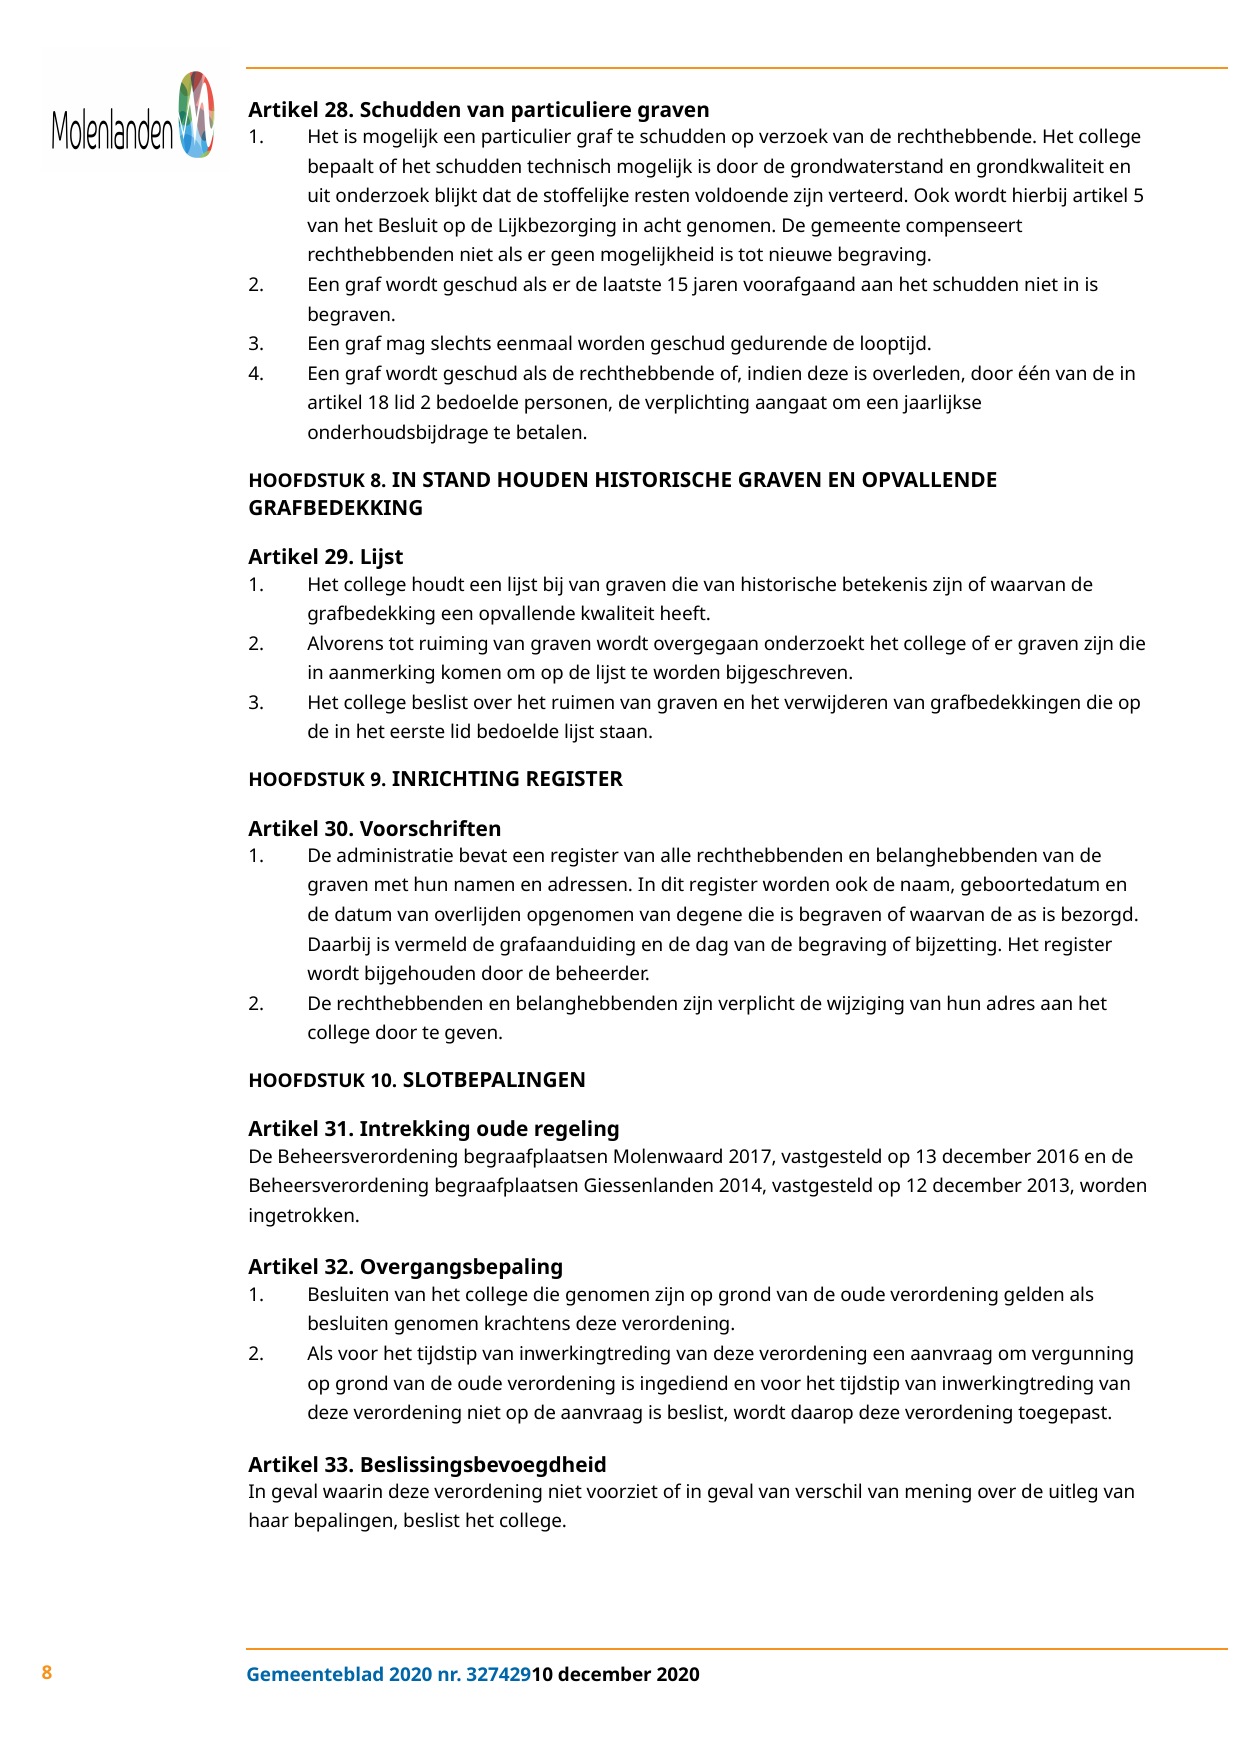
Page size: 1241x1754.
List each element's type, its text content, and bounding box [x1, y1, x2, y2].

list Een graf wordt geschud als de rechthebbende of, indien deze is overleden, door één van de in artikel 18 lid 2 bedoelde personen, de verplichting aangaat om een jaarlijkse onderhoudsbijdrage te betalen. [248, 360, 1152, 445]
text De Beheersverordening begraafplaatsen Molenwaard 2017, vastgesteld op 13 december 2016 en de Beheersverordening begraafplaatsen Giessenlanden 2014, vastgesteld op 12 december 2013, worden ingetrokken. [248, 1143, 1152, 1228]
text Artikel 33. Beslissingsbevoegdheid [248, 1450, 1152, 1478]
text Artikel 32. Overgangsbepaling [248, 1252, 1152, 1281]
list Besluiten van het college die genomen zijn op grond van de oude verordening gelden als besluiten genomen krachtens deze verordening. [248, 1281, 1152, 1336]
text HOOFDSTUK 8. IN STAND HOUDEN HISTORISCHE GRAVEN EN OPVALLENDE GRAFBEDEKKING [248, 465, 1152, 522]
text HOOFDSTUK 9. INRICHTING REGISTER [248, 764, 1152, 793]
list De rechthebbenden en belanghebbenden zijn verplicht de wijziging van hun adres aan het college door te geven. [248, 990, 1152, 1045]
list Het college beslist over het ruimen van graven en het verwijderen van grafbedekkingen die op de in het eerste lid bedoelde lijst staan. [248, 689, 1152, 744]
text In geval waarin deze verordening niet voorziet of in geval van verschil van mening over de uitleg van haar bepalingen, beslist het college. [248, 1478, 1152, 1533]
text Artikel 29. Lijst [248, 542, 1152, 571]
text Artikel 30. Voorschriften [248, 814, 1152, 842]
list Een graf wordt geschud als er de laatste 15 jaren voorafgaand aan het schudden niet in is begraven. [248, 271, 1152, 326]
text Artikel 28. Schudden van particuliere graven [248, 95, 1152, 123]
text Artikel 31. Intrekking oude regeling [248, 1114, 1152, 1143]
list Het is mogelijk een particulier graf te schudden op verzoek van de rechthebbende. Het college bepaalt of het schudden technisch mogelijk is door de grondwaterstand en grondkwaliteit en uit onderzoek blijkt dat de stoffelijke resten voldoende zijn verteerd. Ook wordt hierbij artikel 5 van het Besluit op de Lijkbezorging in acht genomen. De gemeente compenseert rechthebbenden niet als er geen mogelijkheid is tot nieuwe begraving. [248, 123, 1152, 267]
list Het college houdt een lijst bij van graven die van historische betekenis zijn of waarvan de grafbedekking een opvallende kwaliteit heeft. [248, 571, 1152, 626]
list Als voor het tijdstip van inwerkingtreding van deze verordening een aanvraag om vergunning op grond van de oude verordening is ingediend en voor het tijdstip van inwerkingtreding van deze verordening niet op de aanvraag is beslist, wordt daarop deze verordening toegepast. [248, 1340, 1152, 1425]
picture [41, 47, 231, 172]
list De administratie bevat een register van alle rechthebbenden en belanghebbenden van de graven met hun namen en adressen. In dit register worden ook de naam, geboortedatum en de datum van overlijden opgenomen van degene die is begraven of waarvan de as is bezorgd. Daarbij is vermeld de grafaanduiding en de dag van de begraving of bijzetting. Het register wordt bijgehouden door de beheerder. [248, 842, 1152, 986]
list Alvorens tot ruiming van graven wordt overgegaan onderzoekt het college of er graven zijn die in aanmerking komen om op de lijst te worden bijgeschreven. [248, 630, 1152, 685]
text HOOFDSTUK 10. SLOTBEPALINGEN [248, 1065, 1152, 1094]
list Een graf mag slechts eenmaal worden geschud gedurende de looptijd. [248, 330, 1152, 356]
